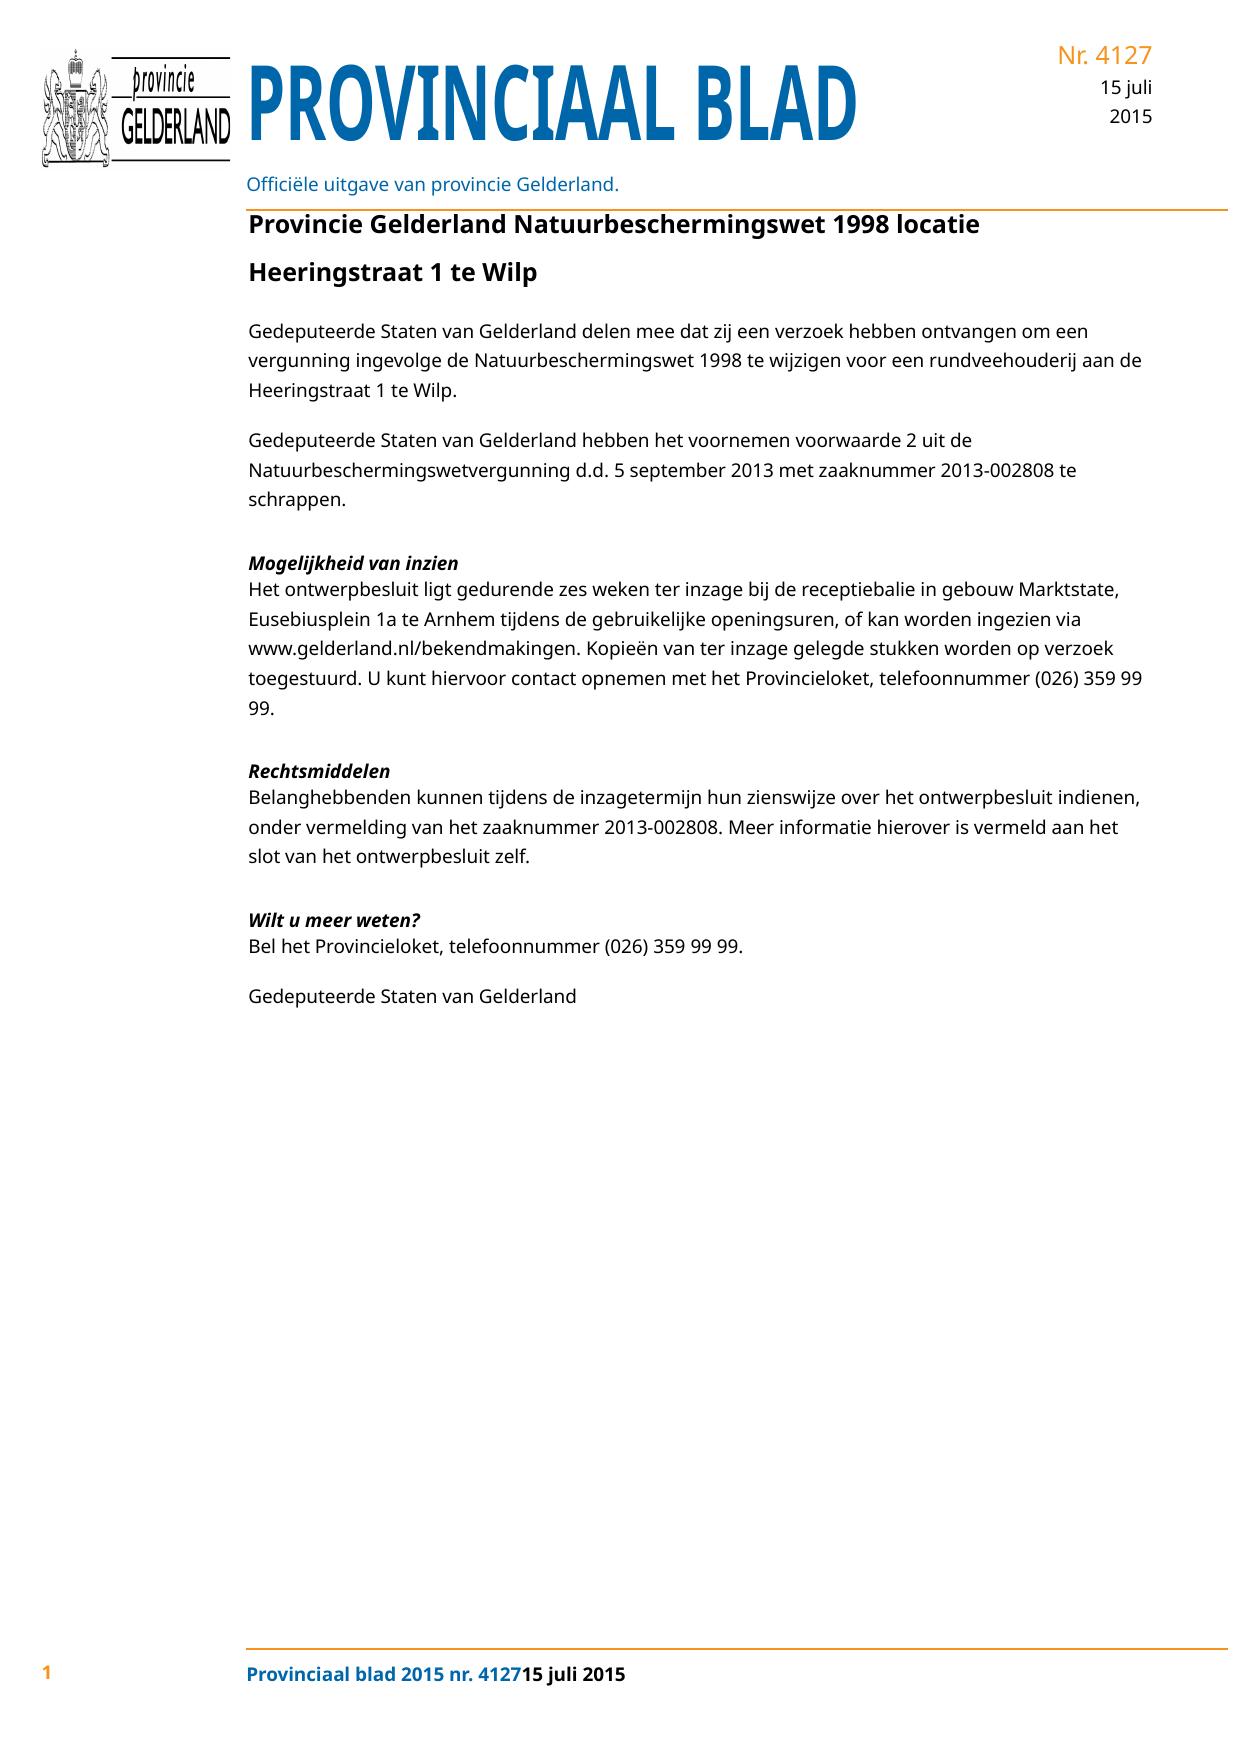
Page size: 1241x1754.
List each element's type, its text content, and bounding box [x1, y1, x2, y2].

text Belanghebbenden kunnen tijdens de inzagetermijn hun zienswijze over het ontwerpbesluit indienen, onder vermelding van het zaaknummer 2013-002808. Meer informatie hierover is vermeld aan het slot van het ontwerpbesluit zelf. [248, 784, 1152, 869]
text Provincie Gelderland Natuurbeschermingswet 1998 locatie Heeringstraat 1 te Wilp [248, 211, 1152, 288]
text Mogelijkheid van inzien [248, 551, 1152, 576]
text Bel het Provincieloket, telefoonnummer (026) 359 99 99. [248, 933, 1152, 959]
text Gedeputeerde Staten van Gelderland [248, 984, 1152, 1009]
text Het ontwerpbesluit ligt gedurende zes weken ter inzage bij de receptiebalie in gebouw Marktstate, Eusebiusplein 1a te Arnhem tijdens de gebruikelijke openingsuren, of kan worden ingezien via www.gelderland.nl/bekendmakingen. Kopieën van ter inzage gelegde stukken worden op verzoek toegestuurd. U kunt hiervoor contact opnemen met het Provincieloket, telefoonnummer (026) 359 99 99. [248, 576, 1152, 720]
text Wilt u meer weten? [248, 907, 1152, 933]
text Rechtsmiddelen [248, 759, 1152, 784]
text Gedeputeerde Staten van Gelderland delen mee dat zij een verzoek hebben ontvangen om een vergunning ingevolge de Natuurbeschermingswet 1998 te wijzigen voor een rundveehouderij aan de Heeringstraat 1 te Wilp. [248, 318, 1152, 403]
text Gedeputeerde Staten van Gelderland hebben het voornemen voorwaarde 2 uit de Natuurbeschermingswetvergunning d.d. 5 september 2013 met zaaknummer 2013-002808 te schrappen. [248, 427, 1152, 512]
picture [41, 47, 231, 172]
